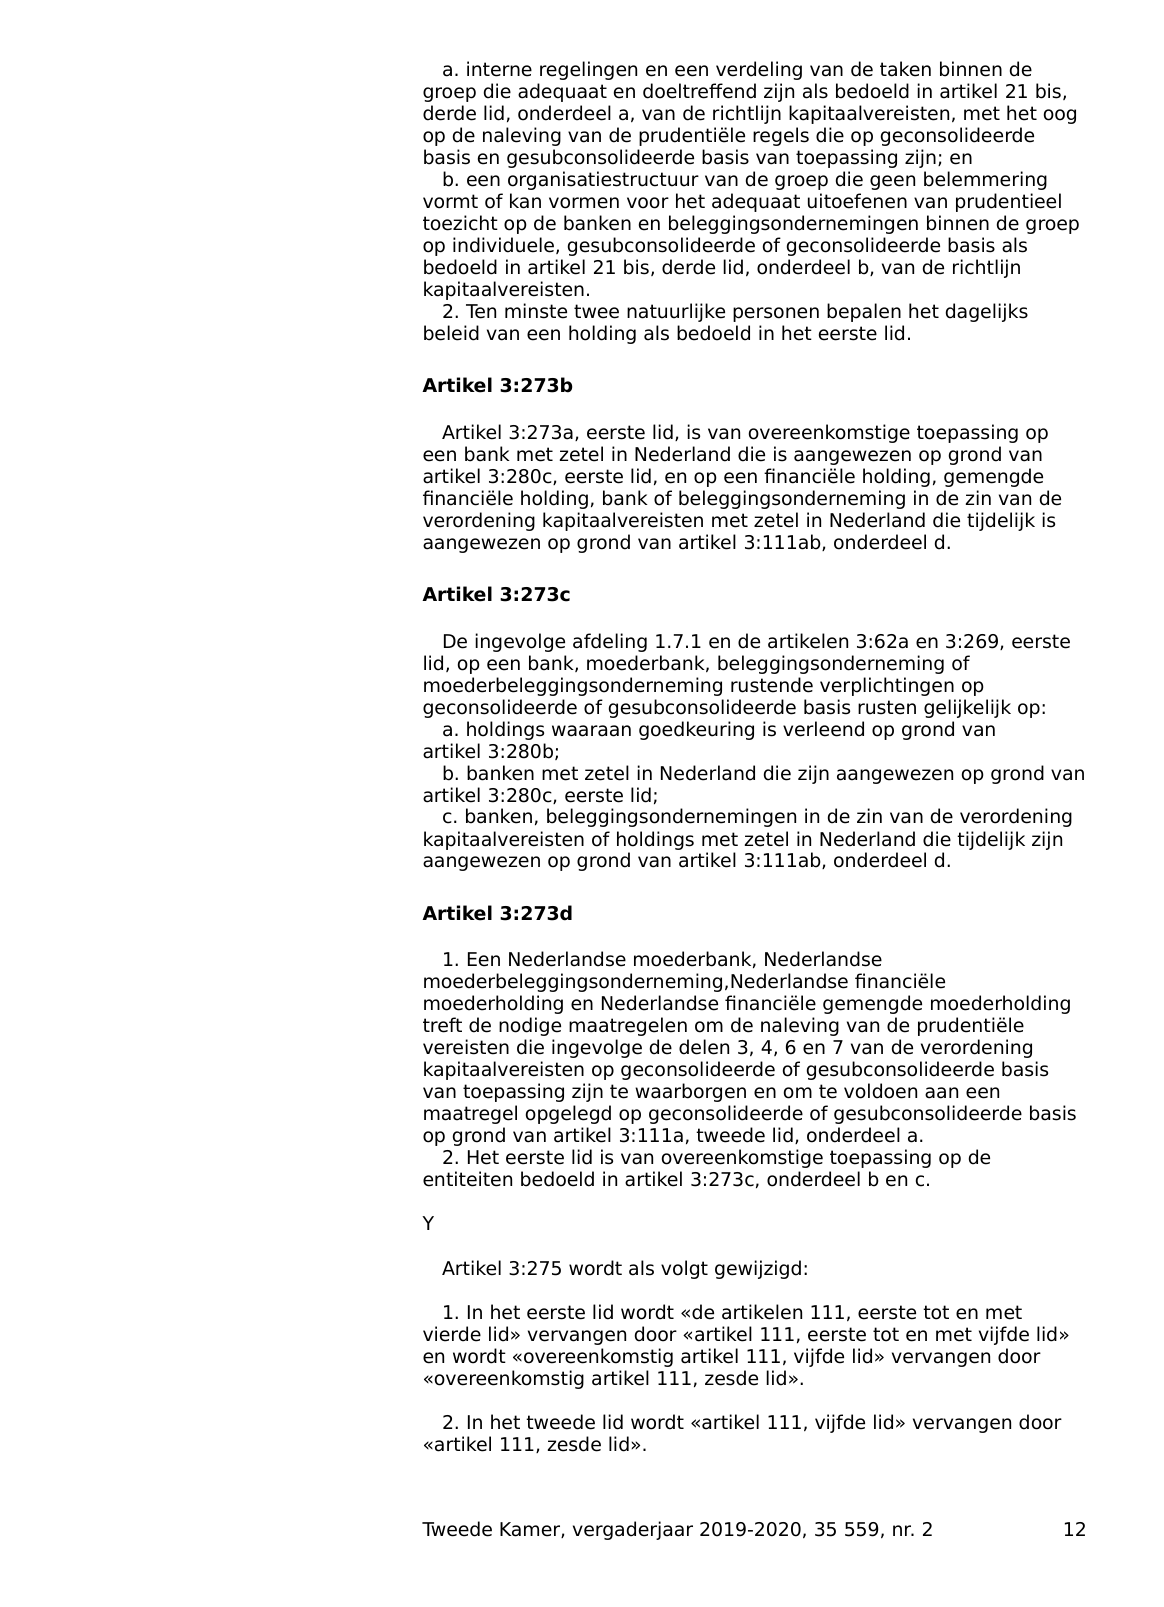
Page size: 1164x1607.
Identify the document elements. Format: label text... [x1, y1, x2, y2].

text De ingevolge afdeling 1.7.1 en de artikelen 3:62a en 3:269, eerste lid, op een bank, moederbank, beleggingsonderneming of moederbeleggingsonderneming rustende verplichtingen op geconsolideerde of gesubconsolideerde basis rusten gelijkelijk op: [422, 631, 1087, 718]
subtitle Artikel 3:273c [422, 584, 1087, 606]
text 2. Het eerste lid is van overeenkomstige toepassing op de entiteiten bedoeld in artikel 3:273c, onderdeel b en c. [422, 1147, 1087, 1191]
text a. holdings waaraan goedkeuring is verleend op grond van artikel 3:280b; [422, 718, 1087, 762]
subtitle Artikel 3:273d [422, 902, 1087, 924]
text c. banken, beleggingsondernemingen in de zin van de verordening kapitaalvereisten of holdings met zetel in Nederland die tijdelijk zijn aangewezen op grond van artikel 3:111ab, onderdeel d. [422, 806, 1087, 872]
text 1. Een Nederlandse moederbank, Nederlandse moederbeleggingsonderneming,Nederlandse financiële moederholding en Nederlandse financiële gemengde moederholding treft de nodige maatregelen om de naleving van de prudentiële vereisten die ingevolge de delen 3, 4, 6 en 7 van de verordening kapitaalvereisten op geconsolideerde of gesubconsolideerde basis van toepassing zijn te waarborgen en om te voldoen aan een maatregel opgelegd op geconsolideerde of gesubconsolideerde basis op grond van artikel 3:111a, tweede lid, onderdeel a. [422, 949, 1087, 1147]
text 1. In het eerste lid wordt «de artikelen 111, eerste tot en met vierde lid» vervangen door «artikel 111, eerste tot en met vijfde lid» en wordt «overeenkomstig artikel 111, vijfde lid» vervangen door «overeenkomstig artikel 111, zesde lid». [422, 1302, 1087, 1389]
text Y [422, 1213, 1087, 1235]
text Artikel 3:275 wordt als volgt gewijzigd: [422, 1257, 1087, 1279]
text a. interne regelingen en een verdeling van de taken binnen de groep die adequaat en doeltreffend zijn als bedoeld in artikel 21 bis, derde lid, onderdeel a, van de richtlijn kapitaalvereisten, met het oog op de naleving van de prudentiële regels die op geconsolideerde basis en gesubconsolideerde basis van toepassing zijn; en [422, 59, 1087, 169]
subtitle Artikel 3:273b [422, 375, 1087, 397]
text 2. In het tweede lid wordt «artikel 111, vijfde lid» vervangen door «artikel 111, zesde lid». [422, 1412, 1087, 1456]
text b. banken met zetel in Nederland die zijn aangewezen op grond van artikel 3:280c, eerste lid; [422, 762, 1087, 806]
text 2. Ten minste twee natuurlijke personen bepalen het dagelijks beleid van een holding als bedoeld in het eerste lid. [422, 301, 1087, 345]
text b. een organisatiestructuur van de groep die geen belemmering vormt of kan vormen voor het adequaat uitoefenen van prudentieel toezicht op de banken en beleggingsondernemingen binnen de groep op individuele, gesubconsolideerde of geconsolideerde basis als bedoeld in artikel 21 bis, derde lid, onderdeel b, van de richtlijn kapitaalvereisten. [422, 169, 1087, 301]
text Artikel 3:273a, eerste lid, is van overeenkomstige toepassing op een bank met zetel in Nederland die is aangewezen op grond van artikel 3:280c, eerste lid, en op een financiële holding, gemengde financiële holding, bank of beleggingsonderneming in de zin van de verordening kapitaalvereisten met zetel in Nederland die tijdelijk is aangewezen op grond van artikel 3:111ab, onderdeel d. [422, 422, 1087, 554]
